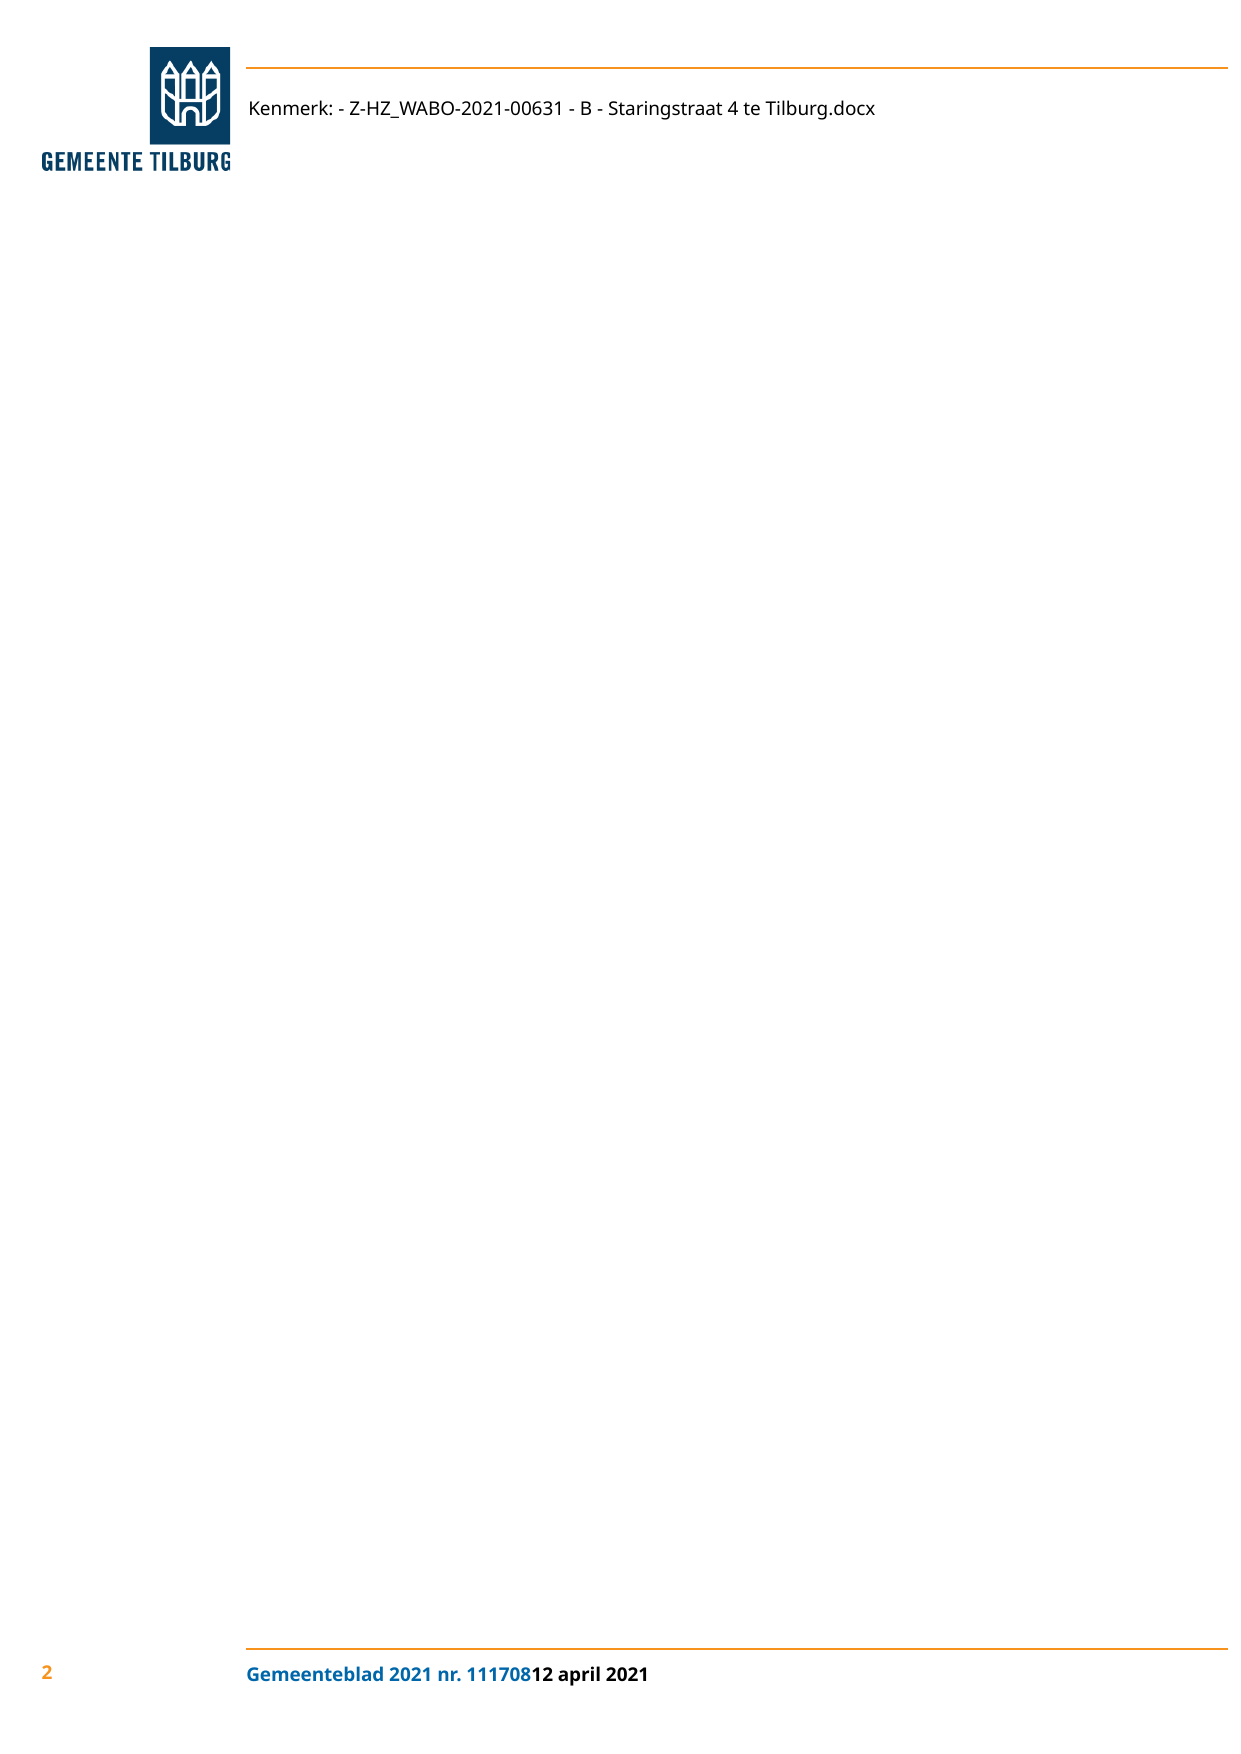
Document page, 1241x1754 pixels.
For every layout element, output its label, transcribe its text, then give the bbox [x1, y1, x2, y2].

picture [41, 47, 231, 172]
text Kenmerk: - Z-HZ_WABO-2021-00631 - B - Staringstraat 4 te Tilburg.docx [248, 95, 1152, 121]
